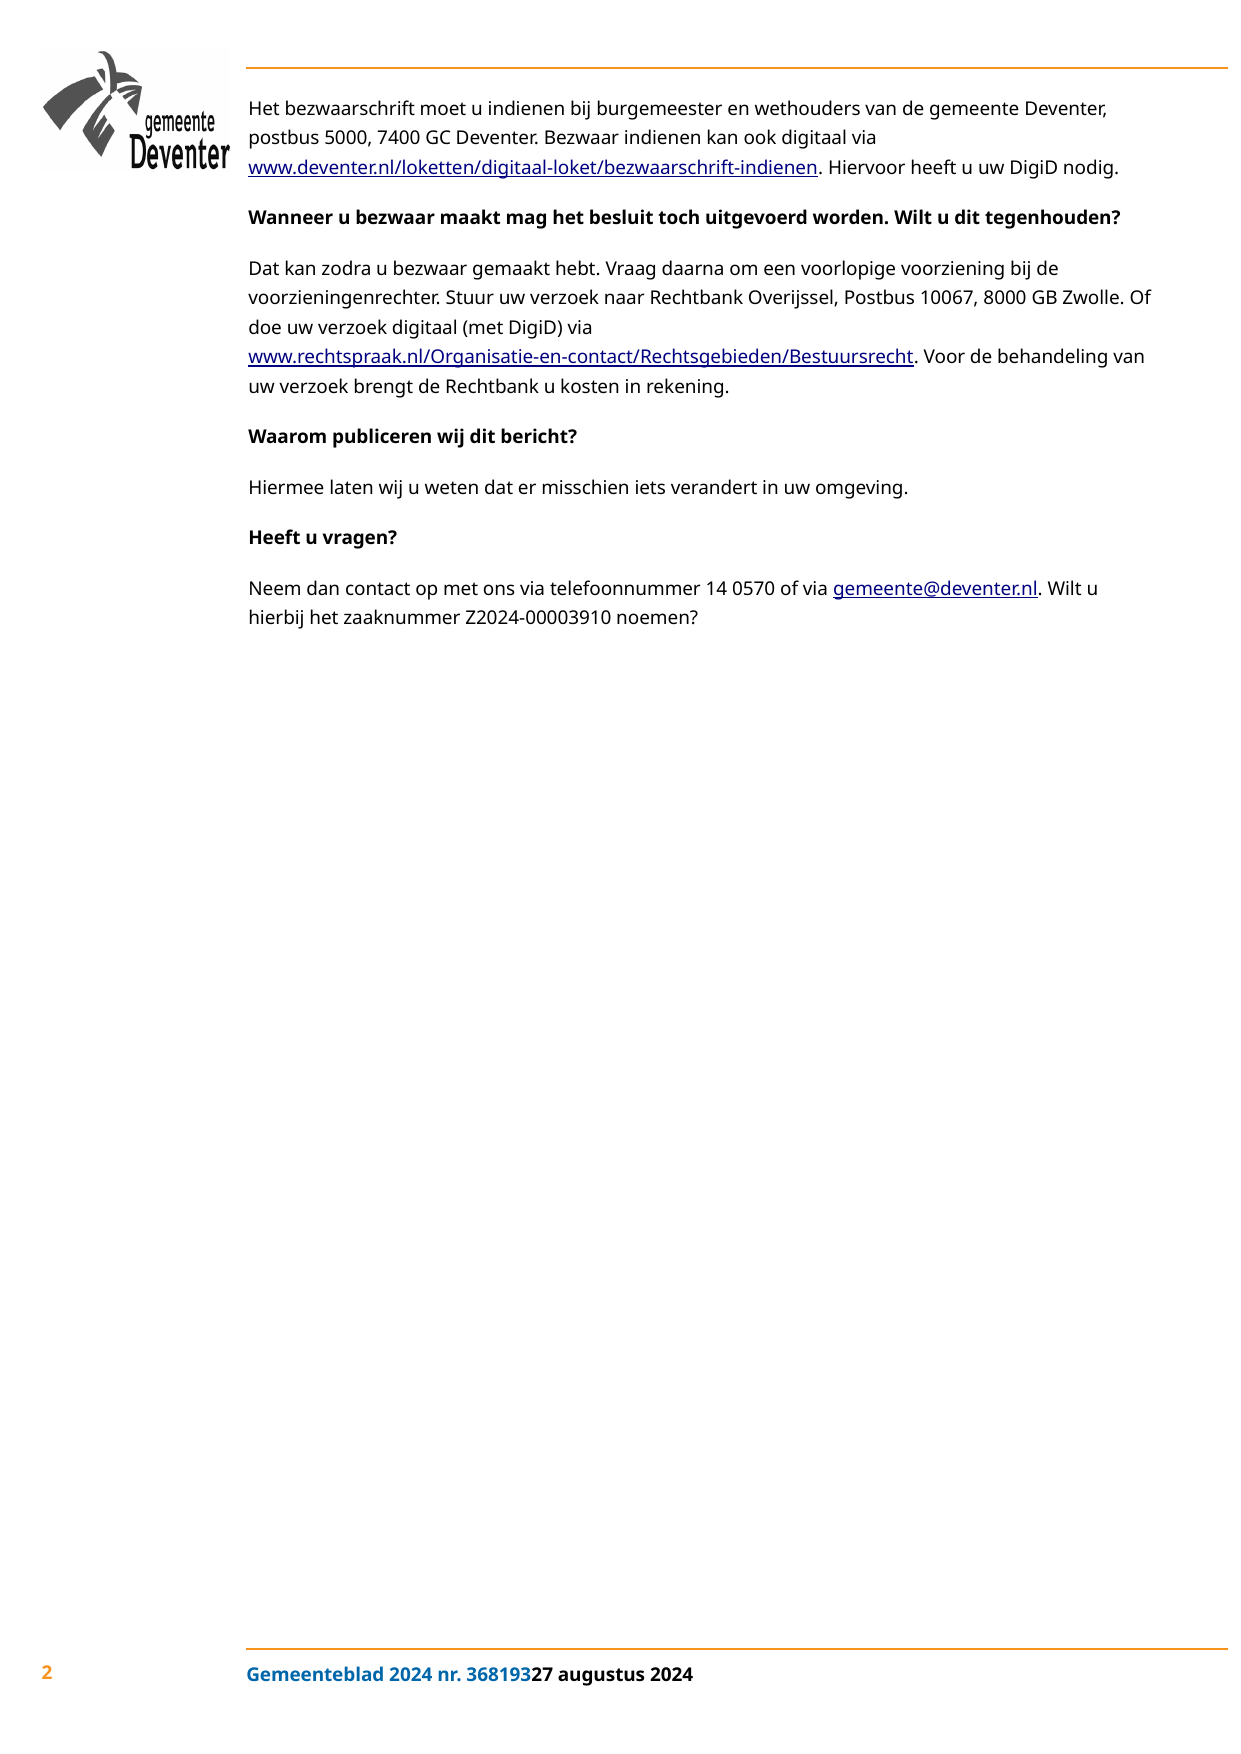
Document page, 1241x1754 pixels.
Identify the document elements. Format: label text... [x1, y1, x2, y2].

picture [41, 47, 231, 172]
text Hiermee laten wij u weten dat er misschien iets verandert in uw omgeving. [248, 474, 1152, 500]
text Dat kan zodra u bezwaar gemaakt hebt. Vraag daarna om een voorlopige voorziening bij de voorzieningenrechter. Stuur uw verzoek naar Rechtbank Overijssel, Postbus 10067, 8000 GB Zwolle. Of doe uw verzoek digitaal (met DigiD) via www.rechtspraak.nl/Organisatie-en-contact/Rechtsgebieden/Bestuursrecht. Voor de behandeling van uw verzoek brengt de Rechtbank u kosten in rekening. [248, 255, 1152, 399]
text Waarom publiceren wij dit bericht? [248, 423, 1152, 449]
text Heeft u vragen? [248, 524, 1152, 550]
text Het bezwaarschrift moet u indienen bij burgemeester en wethouders van de gemeente Deventer, postbus 5000, 7400 GC Deventer. Bezwaar indienen kan ook digitaal via www.deventer.nl/loketten/digitaal-loket/bezwaarschrift-indienen. Hiervoor heeft u uw DigiD nodig. [248, 95, 1152, 180]
text Wanneer u bezwaar maakt mag het besluit toch uitgevoerd worden. Wilt u dit tegenhouden? [248, 204, 1152, 230]
text Neem dan contact op met ons via telefoonnummer 14 0570 of via gemeente@deventer.nl. Wilt u hierbij het zaaknummer Z2024-00003910 noemen? [248, 575, 1152, 630]
